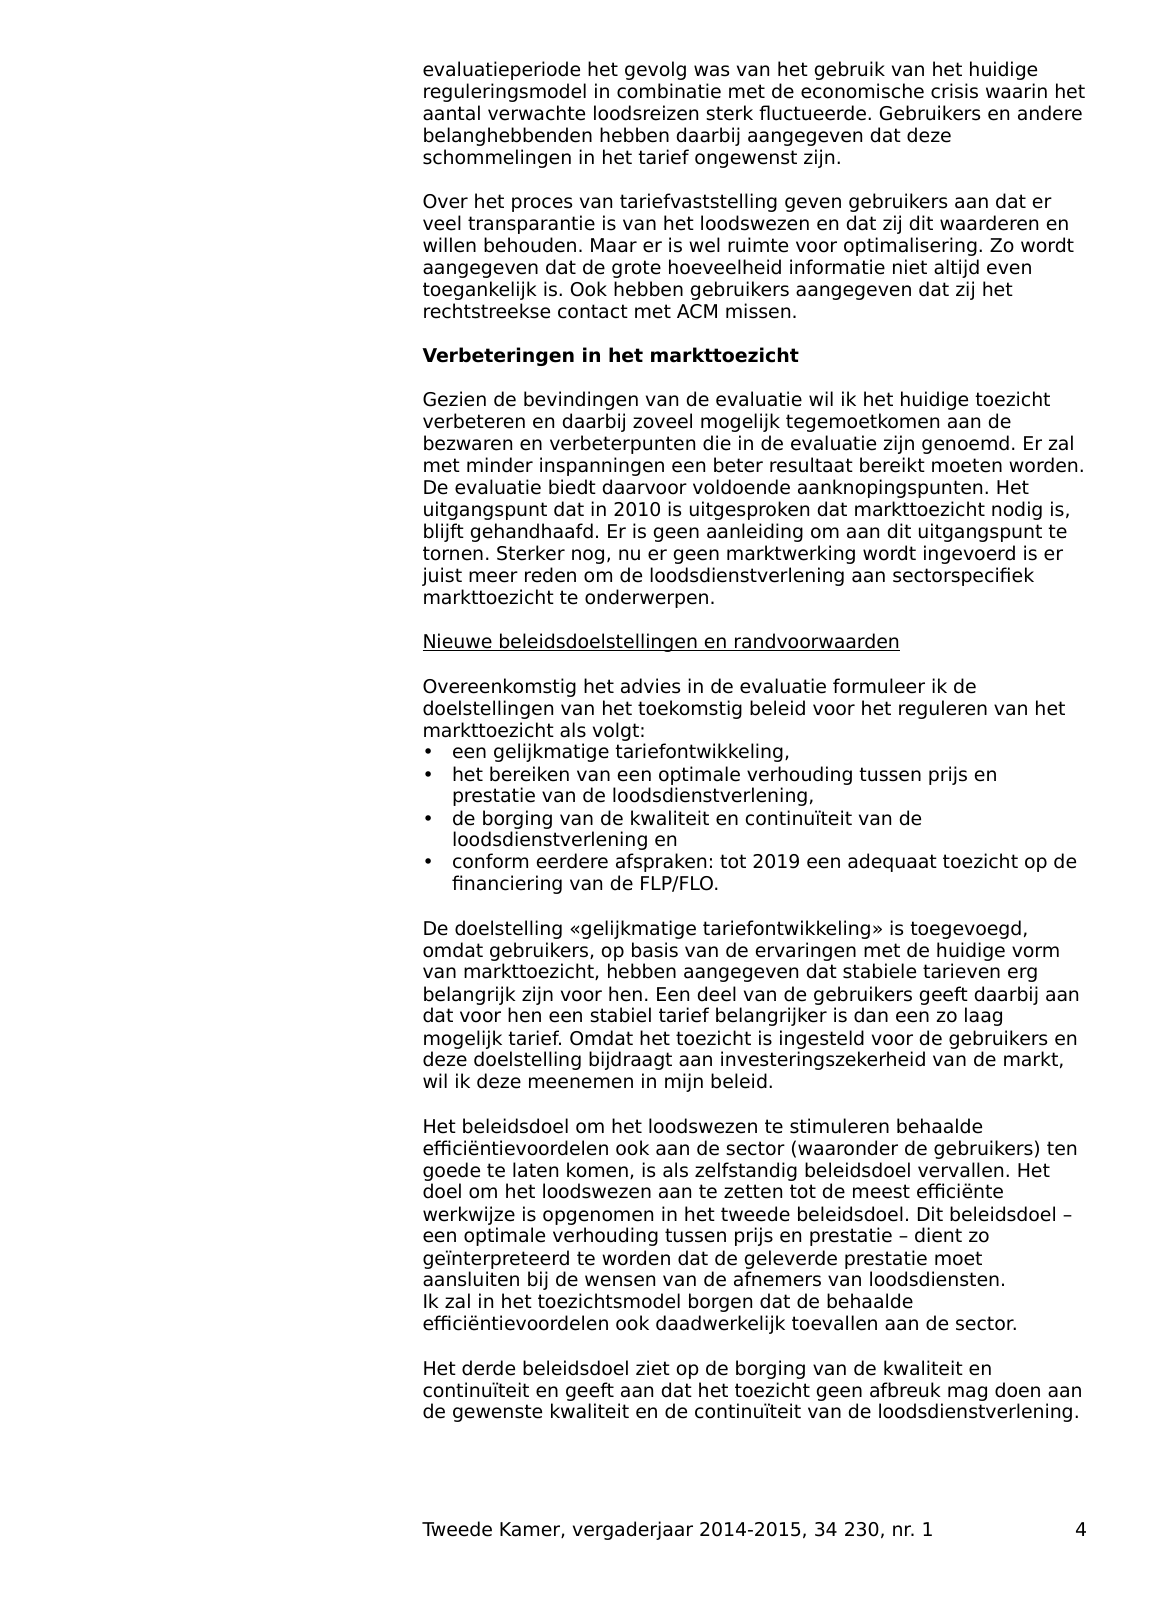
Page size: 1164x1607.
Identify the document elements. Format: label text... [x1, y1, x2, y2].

subtitle Verbeteringen in het markttoezicht [422, 345, 1087, 367]
text Het beleidsdoel om het loodswezen te stimuleren behaalde efficiëntievoordelen ook aan de sector (waaronder de gebruikers) ten goede te laten komen, is als zelfstandig beleidsdoel vervallen. Het doel om het loodswezen aan te zetten tot de meest efficiënte werkwijze is opgenomen in het tweede beleidsdoel. Dit beleidsdoel – een optimale verhouding tussen prijs en prestatie – dient zo geïnterpreteerd te worden dat de geleverde prestatie moet aansluiten bij de wensen van de afnemers van loodsdiensten. [422, 1116, 1087, 1291]
text Overeenkomstig het advies in de evaluatie formuleer ik de doelstellingen van het toekomstig beleid voor het reguleren van het markttoezicht als volgt: [422, 676, 1087, 741]
subtitle Nieuwe beleidsdoelstellingen en randvoorwaarden [422, 631, 1087, 653]
text • conform eerdere afspraken: tot 2019 een adequaat toezicht op de financiering van de FLP/FLO. [422, 851, 1087, 895]
text Gezien de bevindingen van de evaluatie wil ik het huidige toezicht verbeteren en daarbij zoveel mogelijk tegemoetkomen aan de bezwaren en verbeterpunten die in de evaluatie zijn genoemd. Er zal met minder inspanningen een beter resultaat bereikt moeten worden. De evaluatie biedt daarvoor voldoende aanknopingspunten. Het uitgangspunt dat in 2010 is uitgesproken dat markttoezicht nodig is, blijft gehandhaafd. Er is geen aanleiding om aan dit uitgangspunt te tornen. Sterker nog, nu er geen marktwerking wordt ingevoerd is er juist meer reden om de loodsdienstverlening aan sectorspecifiek markttoezicht te onderwerpen. [422, 389, 1087, 609]
text • een gelijkmatige tariefontwikkeling, [422, 741, 1087, 763]
text • de borging van de kwaliteit en continuïteit van de loodsdienstverlening en [422, 807, 1087, 851]
text • het bereiken van een optimale verhouding tussen prijs en prestatie van de loodsdienstverlening, [422, 763, 1087, 807]
text Ik zal in het toezichtsmodel borgen dat de behaalde efficiëntievoordelen ook daadwerkelijk toevallen aan de sector. [422, 1291, 1087, 1335]
text evaluatieperiode het gevolg was van het gebruik van het huidige reguleringsmodel in combinatie met de economische crisis waarin het aantal verwachte loodsreizen sterk fluctueerde. Gebruikers en andere belanghebbenden hebben daarbij aangegeven dat deze schommelingen in het tarief ongewenst zijn. [422, 59, 1087, 169]
text Het derde beleidsdoel ziet op de borging van de kwaliteit en continuïteit en geeft aan dat het toezicht geen afbreuk mag doen aan de gewenste kwaliteit en de continuïteit van de loodsdienstverlening. [422, 1357, 1087, 1423]
text De doelstelling «gelijkmatige tariefontwikkeling» is toegevoegd, omdat gebruikers, op basis van de ervaringen met de huidige vorm van markttoezicht, hebben aangegeven dat stabiele tarieven erg belangrijk zijn voor hen. Een deel van de gebruikers geeft daarbij aan dat voor hen een stabiel tarief belangrijker is dan een zo laag mogelijk tarief. Omdat het toezicht is ingesteld voor de gebruikers en deze doelstelling bijdraagt aan investeringszekerheid van de markt, wil ik deze meenemen in mijn beleid. [422, 917, 1087, 1093]
text Over het proces van tariefvaststelling geven gebruikers aan dat er veel transparantie is van het loodswezen en dat zij dit waarderen en willen behouden. Maar er is wel ruimte voor optimalisering. Zo wordt aangegeven dat de grote hoeveelheid informatie niet altijd even toegankelijk is. Ook hebben gebruikers aangegeven dat zij het rechtstreekse contact met ACM missen. [422, 191, 1087, 323]
